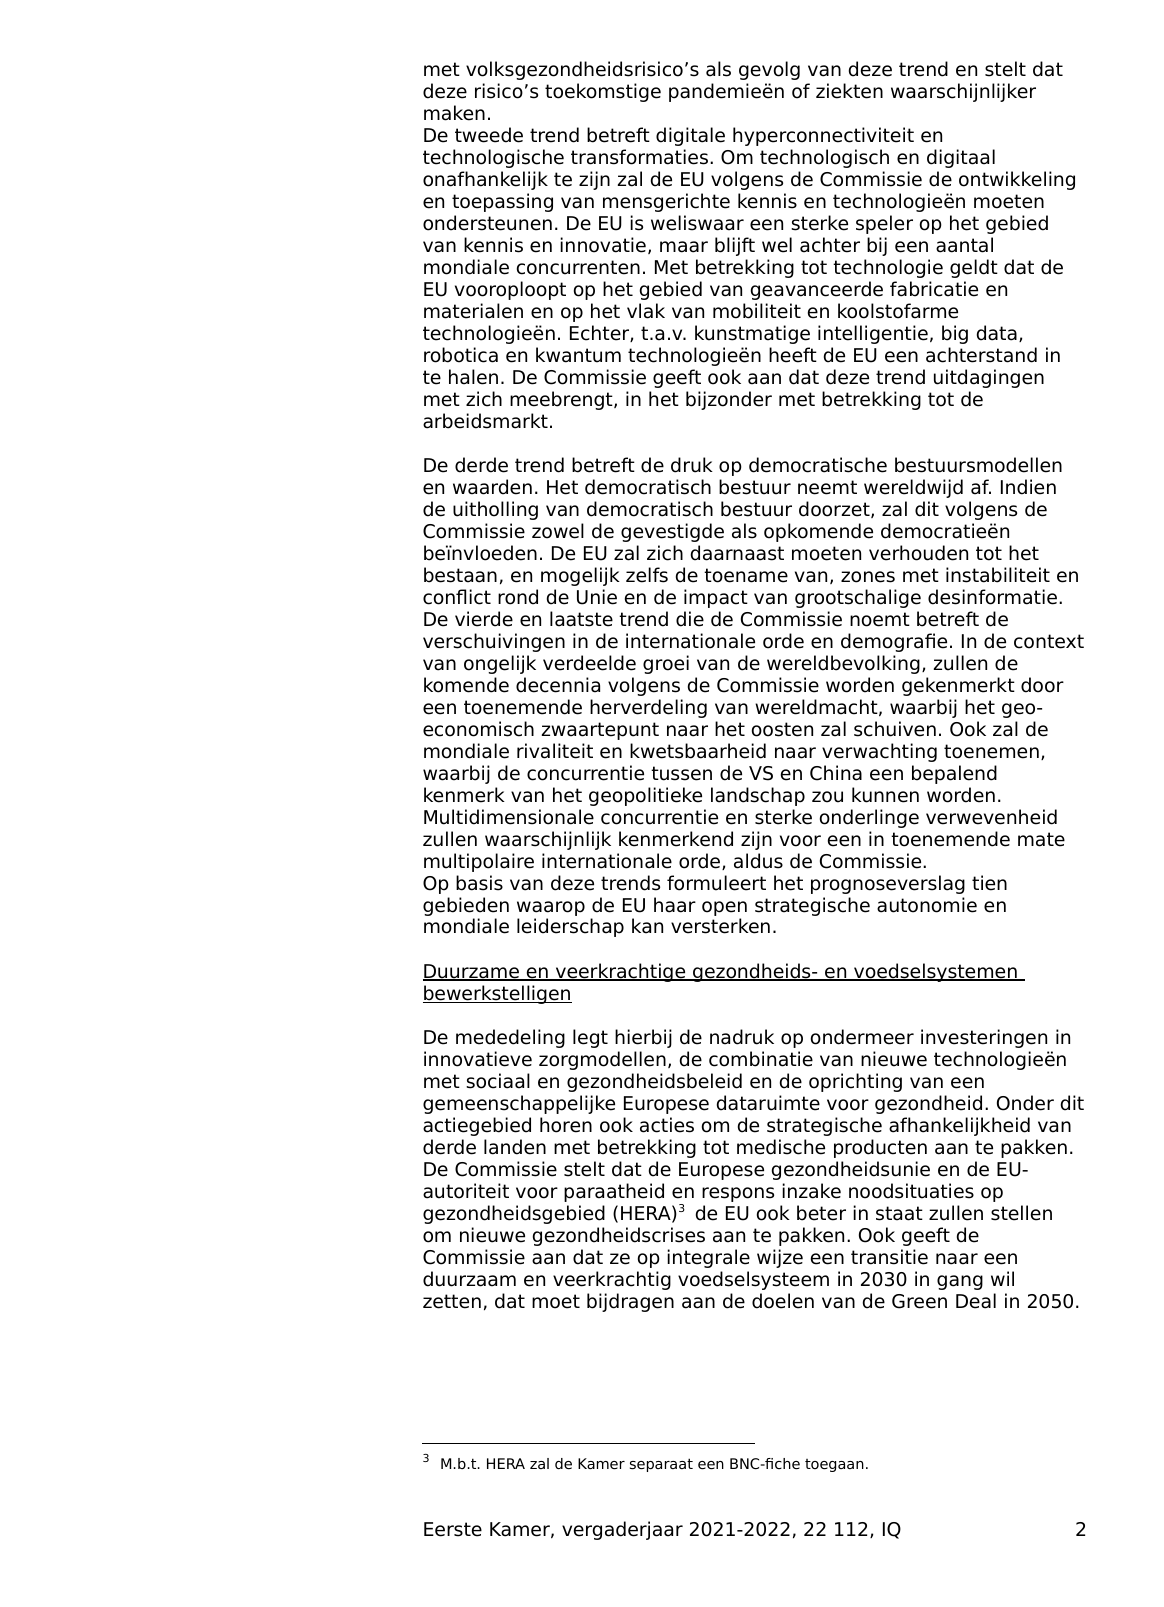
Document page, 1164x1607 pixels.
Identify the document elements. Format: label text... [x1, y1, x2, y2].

subtitle Duurzame en veerkrachtige gezondheids- en voedselsystemen bewerkstelligen [422, 961, 1087, 1004]
text met volksgezondheidsrisico’s als gevolg van deze trend en stelt dat deze risico’s toekomstige pandemieën of ziekten waarschijnlijker maken. [422, 59, 1087, 125]
text Op basis van deze trends formuleert het prognoseverslag tien gebieden waarop de EU haar open strategische autonomie en mondiale leiderschap kan versterken. [422, 872, 1087, 938]
text De tweede trend betreft digitale hyperconnectiviteit en technologische transformaties. Om technologisch en digitaal onafhankelijk te zijn zal de EU volgens de Commissie de ontwikkeling en toepassing van mensgerichte kennis en technologieën moeten ondersteunen. De EU is weliswaar een sterke speler op het gebied van kennis en innovatie, maar blijft wel achter bij een aantal mondiale concurrenten. Met betrekking tot technologie geldt dat de EU vooroploopt op het gebied van geavanceerde fabricatie en materialen en op het vlak van mobiliteit en koolstofarme technologieën. Echter, t.a.v. kunstmatige intelligentie, big data, robotica en kwantum technologieën heeft de EU een achterstand in te halen. De Commissie geeft ook aan dat deze trend uitdagingen met zich meebrengt, in het bijzonder met betrekking tot de arbeidsmarkt. [422, 125, 1087, 433]
text De mededeling legt hierbij de nadruk op ondermeer investeringen in innovatieve zorgmodellen, de combinatie van nieuwe technologieën met sociaal en gezondheidsbeleid en de oprichting van een gemeenschappelijke Europese dataruimte voor gezondheid. Onder dit actiegebied horen ook acties om de strategische afhankelijkheid van derde landen met betrekking tot medische producten aan te pakken. De Commissie stelt dat de Europese gezondheidsunie en de EU-autoriteit voor paraatheid en respons inzake noodsituaties op gezondheidsgebied (HERA) de EU ook beter in staat zullen stellen om nieuwe gezondheidscrises aan te pakken. Ook geeft de Commissie aan dat ze op integrale wijze een transitie naar een duurzaam en veerkrachtig voedselsysteem in 2030 in gang wil zetten, dat moet bijdragen aan de doelen van de Green Deal in 2050. [422, 1027, 1087, 1312]
text De vierde en laatste trend die de Commissie noemt betreft de verschuivingen in de internationale orde en demografie. In de context van ongelijk verdeelde groei van de wereldbevolking, zullen de komende decennia volgens de Commissie worden gekenmerkt door een toenemende herverdeling van wereldmacht, waarbij het geo-economisch zwaartepunt naar het oosten zal schuiven. Ook zal de mondiale rivaliteit en kwetsbaarheid naar verwachting toenemen, waarbij de concurrentie tussen de VS en China een bepalend kenmerk van het geopolitieke landschap zou kunnen worden. Multidimensionale concurrentie en sterke onderlinge verwevenheid zullen waarschijnlijk kenmerkend zijn voor een in toenemende mate multipolaire internationale orde, aldus de Commissie. [422, 609, 1087, 872]
text De derde trend betreft de druk op democratische bestuursmodellen en waarden. Het democratisch bestuur neemt wereldwijd af. Indien de uitholling van democratisch bestuur doorzet, zal dit volgens de Commissie zowel de gevestigde als opkomende democratieën beïnvloeden. De EU zal zich daarnaast moeten verhouden tot het bestaan, en mogelijk zelfs de toename van, zones met instabiliteit en conflict rond de Unie en de impact van grootschalige desinformatie. [422, 455, 1087, 609]
text M.b.t. HERA zal de Kamer separaat een BNC-fiche toegaan. [422, 1452, 1087, 1474]
